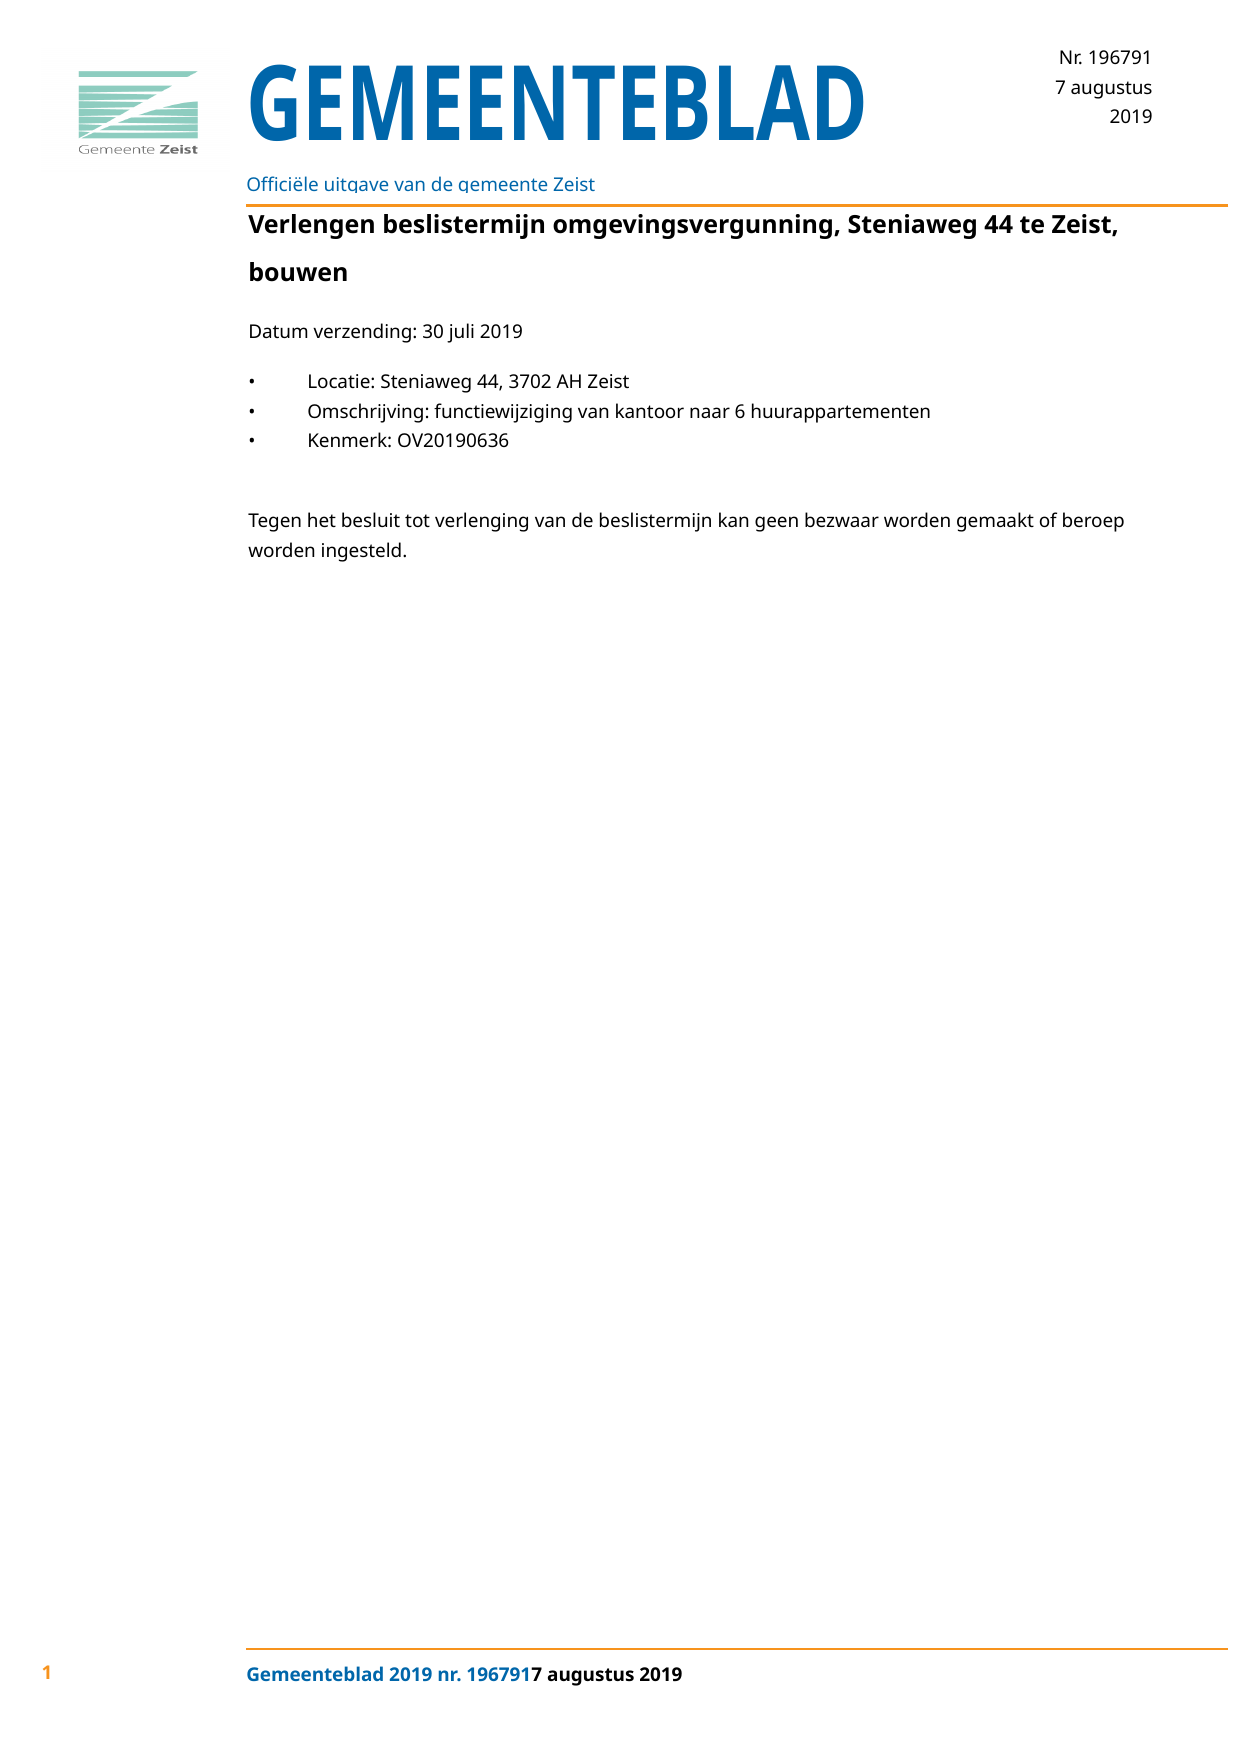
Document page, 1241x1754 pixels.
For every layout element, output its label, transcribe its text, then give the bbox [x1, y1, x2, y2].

list Kenmerk: OV20190636 [248, 427, 1152, 453]
text Verlengen beslistermijn omgevingsvergunning, Steniaweg 44 te Zeist, bouwen [248, 207, 1152, 288]
list Locatie: Steniaweg 44, 3702 AH Zeist [248, 368, 1152, 394]
picture [41, 47, 231, 172]
text Datum verzending: 30 juli 2019 [248, 318, 1152, 344]
text Tegen het besluit tot verlenging van de beslistermijn kan geen bezwaar worden gemaakt of beroep worden ingesteld. [248, 507, 1152, 563]
list Omschrijving: functiewijziging van kantoor naar 6 huurappartementen [248, 398, 1152, 424]
